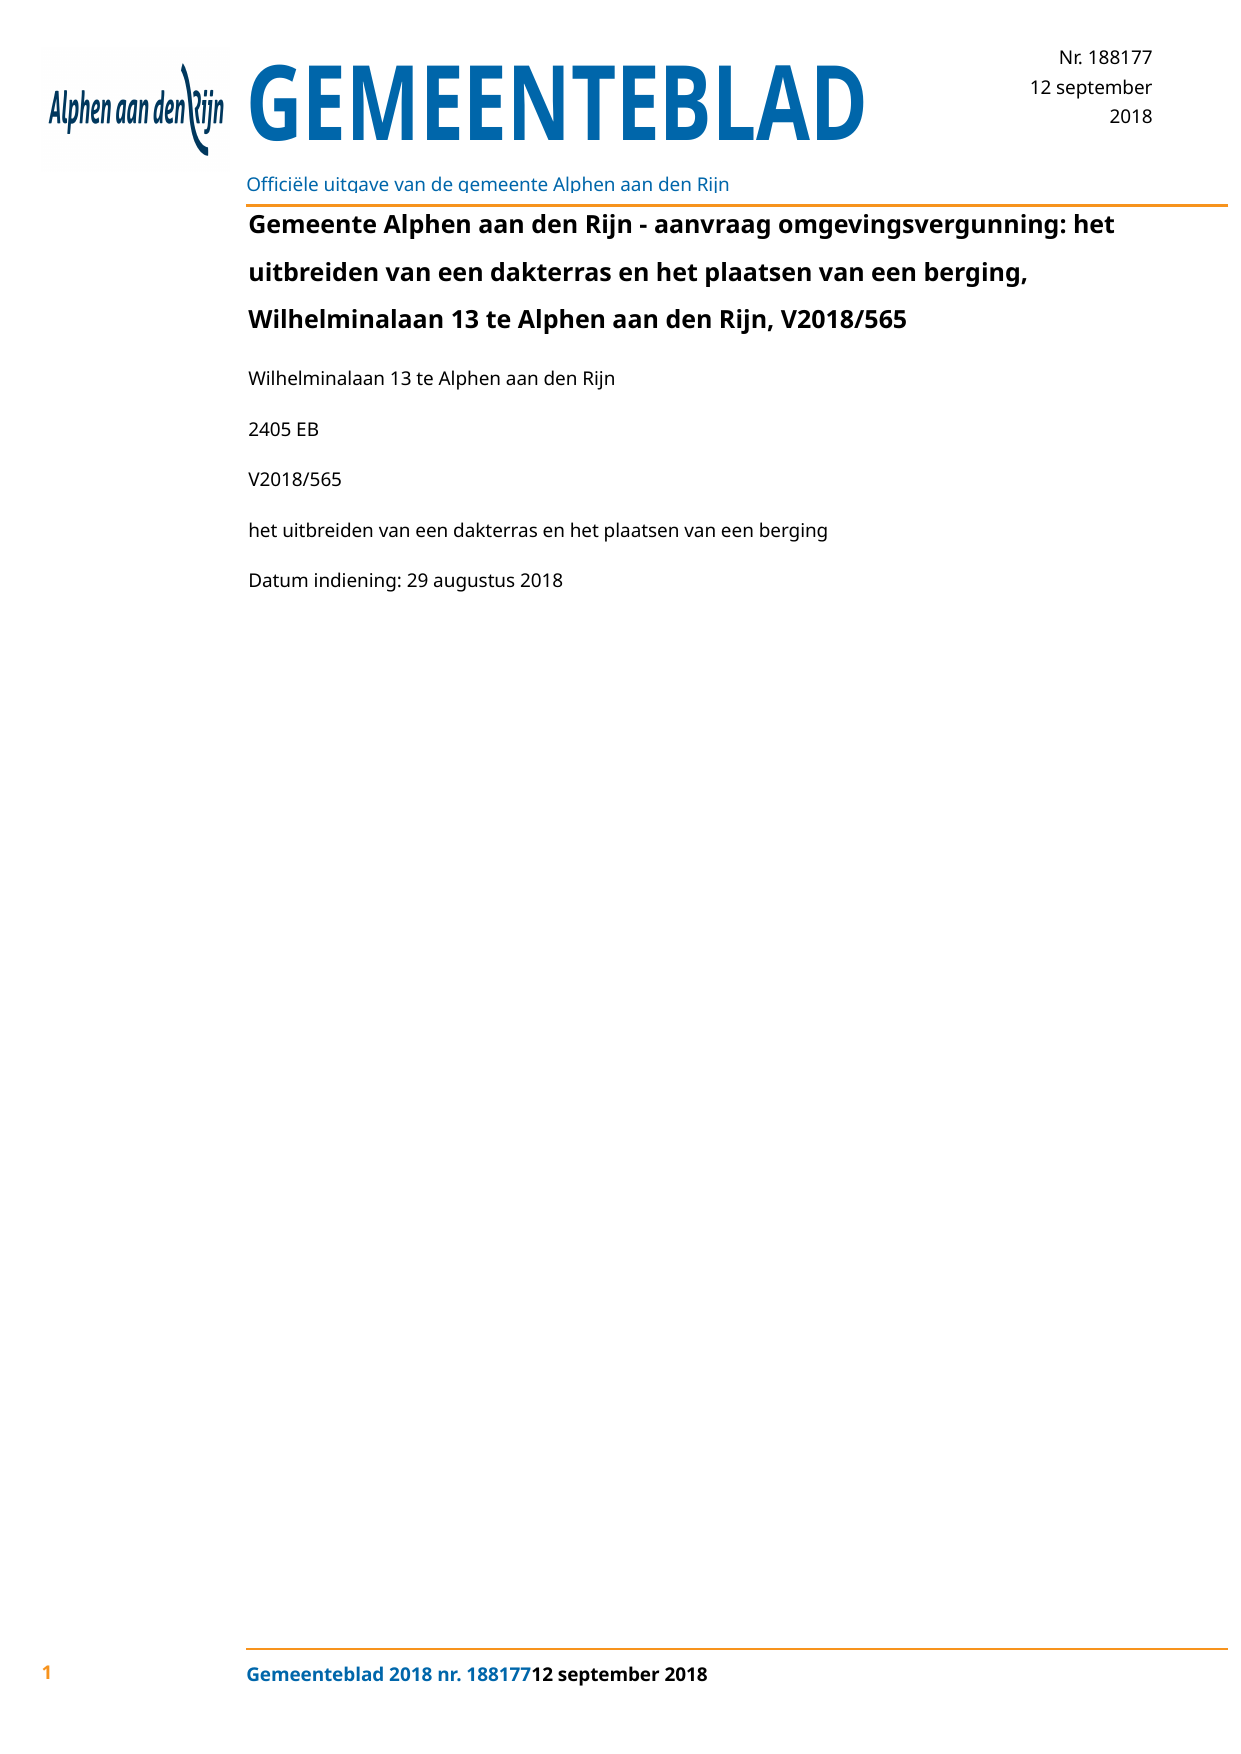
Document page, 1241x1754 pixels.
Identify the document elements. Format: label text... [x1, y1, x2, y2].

text 2405 EB [248, 416, 1152, 442]
text Datum indiening: 29 augustus 2018 [248, 567, 1152, 593]
text het uitbreiden van een dakterras en het plaatsen van een berging [248, 517, 1152, 542]
text Gemeente Alphen aan den Rijn - aanvraag omgevingsvergunning: het uitbreiden van een dakterras en het plaatsen van een berging, Wilhelminalaan 13 te Alphen aan den Rijn, V2018/565 [248, 207, 1152, 336]
picture [41, 47, 231, 172]
text V2018/565 [248, 466, 1152, 492]
text Wilhelminalaan 13 te Alphen aan den Rijn [248, 366, 1152, 391]
